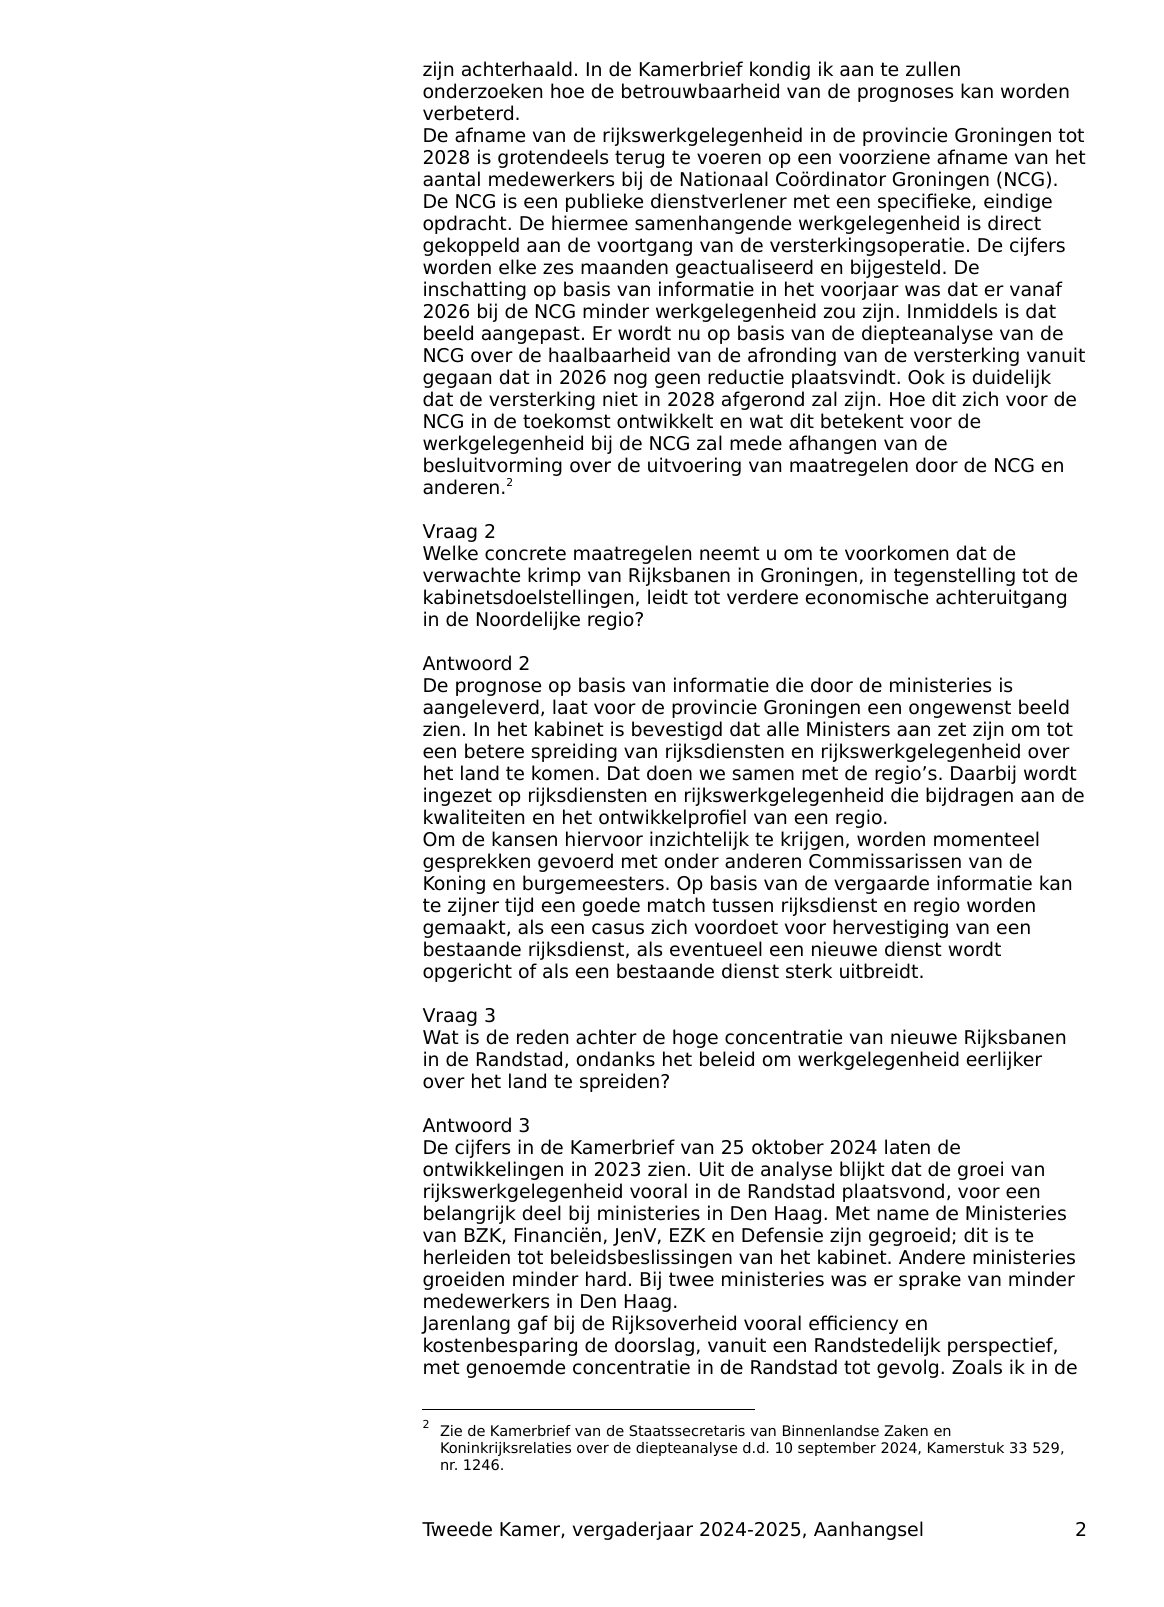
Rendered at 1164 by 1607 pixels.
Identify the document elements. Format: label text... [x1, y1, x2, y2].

text De prognose op basis van informatie die door de ministeries is aangeleverd, laat voor de provincie Groningen een ongewenst beeld zien. In het kabinet is bevestigd dat alle Ministers aan zet zijn om tot een betere spreiding van rijksdiensten en rijkswerkgelegenheid over het land te komen. Dat doen we samen met de regio’s. Daarbij wordt ingezet op rijksdiensten en rijkswerkgelegenheid die bijdragen aan de kwaliteiten en het ontwikkelprofiel van een regio. [422, 675, 1087, 829]
text zijn achterhaald. In de Kamerbrief kondig ik aan te zullen onderzoeken hoe de betrouwbaarheid van de prognoses kan worden verbeterd. [422, 59, 1087, 125]
text Vraag 3 [422, 1005, 1087, 1027]
text De afname van de rijkswerkgelegenheid in de provincie Groningen tot 2028 is grotendeels terug te voeren op een voorziene afname van het aantal medewerkers bij de Nationaal Coördinator Groningen (NCG). De NCG is een publieke dienstverlener met een specifieke, eindige opdracht. De hiermee samenhangende werkgelegenheid is direct gekoppeld aan de voortgang van de versterkingsoperatie. De cijfers worden elke zes maanden geactualiseerd en bijgesteld. De inschatting op basis van informatie in het voorjaar was dat er vanaf 2026 bij de NCG minder werkgelegenheid zou zijn. Inmiddels is dat beeld aangepast. Er wordt nu op basis van de diepteanalyse van de NCG over de haalbaarheid van de afronding van de versterking vanuit gegaan dat in 2026 nog geen reductie plaatsvindt. Ook is duidelijk dat de versterking niet in 2028 afgerond zal zijn. Hoe dit zich voor de NCG in de toekomst ontwikkelt en wat dit betekent voor de werkgelegenheid bij de NCG zal mede afhangen van de besluitvorming over de uitvoering van maatregelen door de NCG en anderen. [422, 125, 1087, 499]
text Antwoord 2 [422, 653, 1087, 675]
text Zie de Kamerbrief van de Staatssecretaris van Binnenlandse Zaken en Koninkrijksrelaties over de diepteanalyse d.d. 10 september 2024, Kamerstuk 33 529, nr. 1246. [422, 1418, 1087, 1474]
text Jarenlang gaf bij de Rijksoverheid vooral efficiency en kostenbesparing de doorslag, vanuit een Randstedelijk perspectief, met genoemde concentratie in de Randstad tot gevolg. Zoals ik in de [422, 1313, 1087, 1379]
text Wat is de reden achter de hoge concentratie van nieuwe Rijksbanen in de Randstad, ondanks het beleid om werkgelegenheid eerlijker over het land te spreiden? [422, 1027, 1087, 1093]
text Om de kansen hiervoor inzichtelijk te krijgen, worden momenteel gesprekken gevoerd met onder anderen Commissarissen van de Koning en burgemeesters. Op basis van de vergaarde informatie kan te zijner tijd een goede match tussen rijksdienst en regio worden gemaakt, als een casus zich voordoet voor hervestiging van een bestaande rijksdienst, als eventueel een nieuwe dienst wordt opgericht of als een bestaande dienst sterk uitbreidt. [422, 829, 1087, 983]
text Vraag 2 [422, 521, 1087, 543]
text Antwoord 3 [422, 1115, 1087, 1137]
text De cijfers in de Kamerbrief van 25 oktober 2024 laten de ontwikkelingen in 2023 zien. Uit de analyse blijkt dat de groei van rijkswerkgelegenheid vooral in de Randstad plaatsvond, voor een belangrijk deel bij ministeries in Den Haag. Met name de Ministeries van BZK, Financiën, JenV, EZK en Defensie zijn gegroeid; dit is te herleiden tot beleidsbeslissingen van het kabinet. Andere ministeries groeiden minder hard. Bij twee ministeries was er sprake van minder medewerkers in Den Haag. [422, 1137, 1087, 1313]
text Welke concrete maatregelen neemt u om te voorkomen dat de verwachte krimp van Rijksbanen in Groningen, in tegenstelling tot de kabinetsdoelstellingen, leidt tot verdere economische achteruitgang in de Noordelijke regio? [422, 543, 1087, 631]
